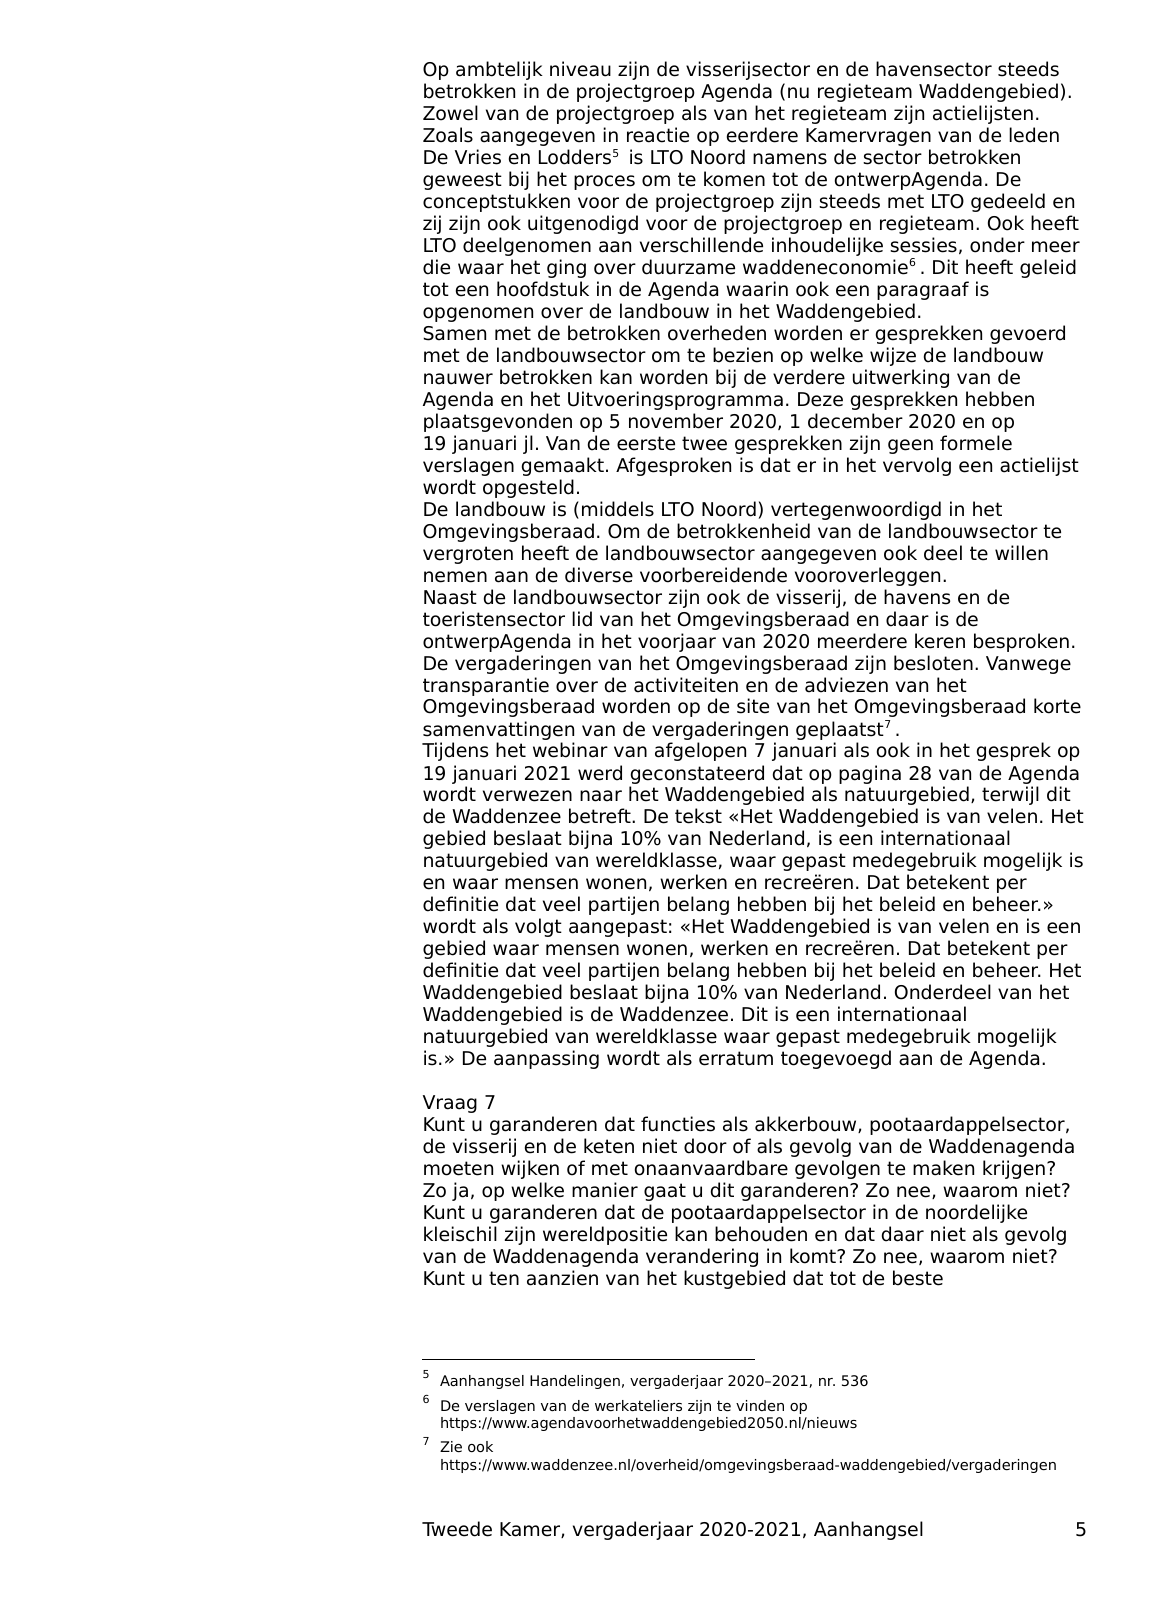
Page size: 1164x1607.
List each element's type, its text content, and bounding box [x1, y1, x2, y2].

text De landbouw is (middels LTO Noord) vertegenwoordigd in het Omgevingsberaad. Om de betrokkenheid van de landbouwsector te vergroten heeft de landbouwsector aangegeven ook deel te willen nemen aan de diverse voorbereidende vooroverleggen. [422, 499, 1087, 587]
text Op ambtelijk niveau zijn de visserijsector en de havensector steeds betrokken in de projectgroep Agenda (nu regieteam Waddengebied). Zowel van de projectgroep als van het regieteam zijn actielijsten. Zoals aangegeven in reactie op eerdere Kamervragen van de leden De Vries en Lodders is LTO Noord namens de sector betrokken geweest bij het proces om te komen tot de ontwerpAgenda. De conceptstukken voor de projectgroep zijn steeds met LTO gedeeld en zij zijn ook uitgenodigd voor de projectgroep en regieteam. Ook heeft LTO deelgenomen aan verschillende inhoudelijke sessies, onder meer die waar het ging over duurzame waddeneconomie. Dit heeft geleid tot een hoofdstuk in de Agenda waarin ook een paragraaf is opgenomen over de landbouw in het Waddengebied. [422, 59, 1087, 323]
text Naast de landbouwsector zijn ook de visserij, de havens en de toeristensector lid van het Omgevingsberaad en daar is de ontwerpAgenda in het voorjaar van 2020 meerdere keren besproken. De vergaderingen van het Omgevingsberaad zijn besloten. Vanwege transparantie over de activiteiten en de adviezen van het Omgevingsberaad worden op de site van het Omgevingsberaad korte samenvattingen van de vergaderingen geplaatst. [422, 587, 1087, 740]
text Samen met de betrokken overheden worden er gesprekken gevoerd met de landbouwsector om te bezien op welke wijze de landbouw nauwer betrokken kan worden bij de verdere uitwerking van de Agenda en het Uitvoeringsprogramma. Deze gesprekken hebben plaatsgevonden op 5 november 2020, 1 december 2020 en op 19 januari jl. Van de eerste twee gesprekken zijn geen formele verslagen gemaakt. Afgesproken is dat er in het vervolg een actielijst wordt opgesteld. [422, 323, 1087, 499]
text De verslagen van de werkateliers zijn te vinden op https://www.agendavoorhetwaddengebied2050.nl/nieuws [422, 1393, 1087, 1432]
text Vraag 7 [422, 1092, 1087, 1114]
text Tijdens het webinar van afgelopen 7 januari als ook in het gesprek op 19 januari 2021 werd geconstateerd dat op pagina 28 van de Agenda wordt verwezen naar het Waddengebied als natuurgebied, terwijl dit de Waddenzee betreft. De tekst «Het Waddengebied is van velen. Het gebied beslaat bijna 10% van Nederland, is een internationaal natuurgebied van wereldklasse, waar gepast medegebruik mogelijk is en waar mensen wonen, werken en recreëren. Dat betekent per definitie dat veel partijen belang hebben bij het beleid en beheer.» wordt als volgt aangepast: «Het Waddengebied is van velen en is een gebied waar mensen wonen, werken en recreëren. Dat betekent per definitie dat veel partijen belang hebben bij het beleid en beheer. Het Waddengebied beslaat bijna 10% van Nederland. Onderdeel van het Waddengebied is de Waddenzee. Dit is een internationaal natuurgebied van wereldklasse waar gepast medegebruik mogelijk is.» De aanpassing wordt als erratum toegevoegd aan de Agenda. [422, 740, 1087, 1070]
text Zie ook https://www.waddenzee.nl/overheid/omgevingsberaad-waddengebied/vergaderingen [422, 1435, 1087, 1474]
text Aanhangsel Handelingen, vergaderjaar 2020–2021, nr. 536 [422, 1368, 1087, 1391]
text Kunt u garanderen dat functies als akkerbouw, pootaardappelsector, de visserij en de keten niet door of als gevolg van de Waddenagenda moeten wijken of met onaanvaardbare gevolgen te maken krijgen? Zo ja, op welke manier gaat u dit garanderen? Zo nee, waarom niet? Kunt u garanderen dat de pootaardappelsector in de noordelijke kleischil zijn wereldpositie kan behouden en dat daar niet als gevolg van de Waddenagenda verandering in komt? Zo nee, waarom niet? Kunt u ten aanzien van het kustgebied dat tot de beste [422, 1114, 1087, 1290]
